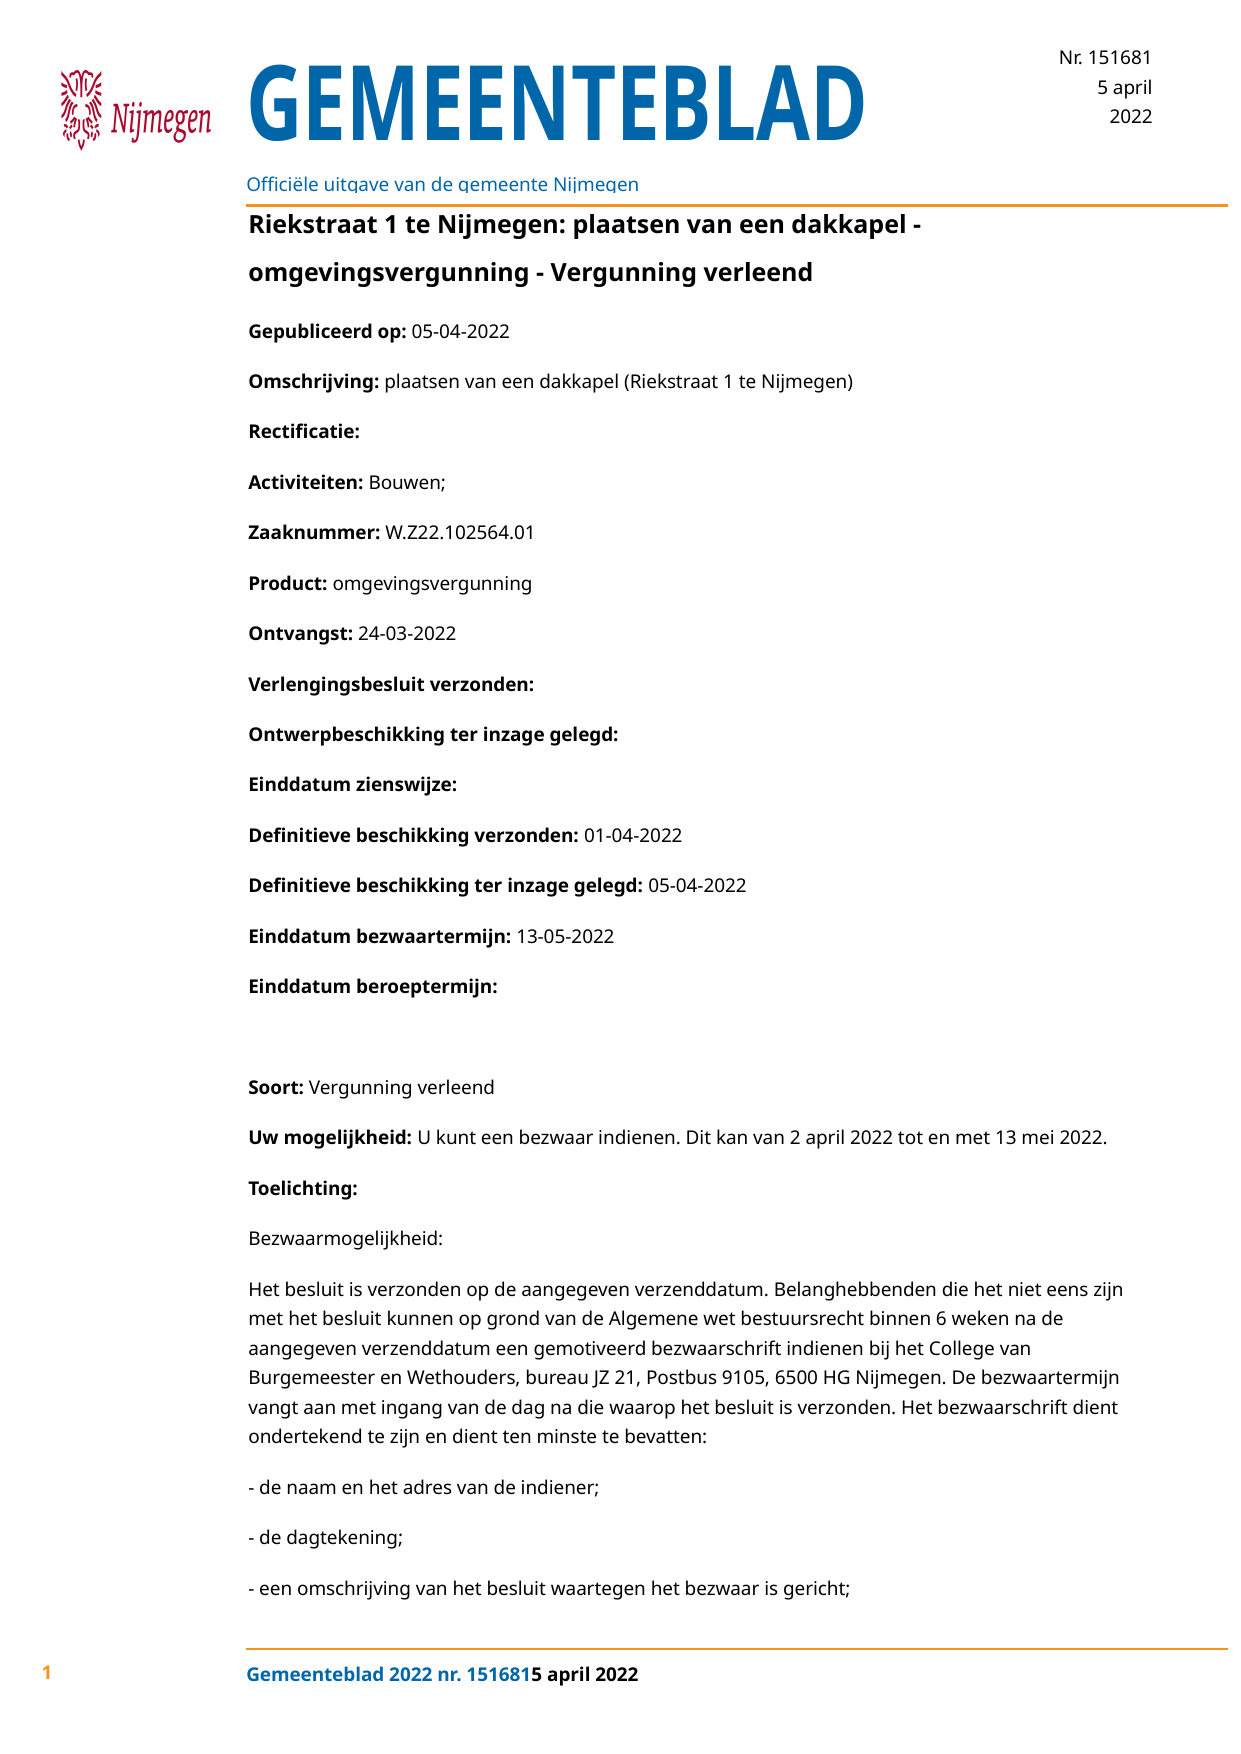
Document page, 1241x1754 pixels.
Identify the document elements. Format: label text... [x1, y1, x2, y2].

text Einddatum zienswijze: [248, 772, 1152, 797]
text Definitieve beschikking ter inzage gelegd: 05-04-2022 [248, 872, 1152, 898]
text Het besluit is verzonden op de aangegeven verzenddatum. Belanghebbenden die het niet eens zijn met het besluit kunnen op grond van de Algemene wet bestuursrecht binnen 6 weken na de aangegeven verzenddatum een gemotiveerd bezwaarschrift indienen bij het College van Burgemeester en Wethouders, bureau JZ 21, Postbus 9105, 6500 HG Nijmegen. De bezwaartermijn vangt aan met ingang van de dag na die waarop het besluit is verzonden. Het bezwaarschrift dient ondertekend te zijn en dient ten minste te bevatten: [248, 1276, 1152, 1449]
picture [41, 47, 231, 172]
text Definitieve beschikking verzonden: 01-04-2022 [248, 822, 1152, 848]
text - de dagtekening; [248, 1524, 1152, 1550]
text Verlengingsbesluit verzonden: [248, 671, 1152, 697]
text Einddatum bezwaartermijn: 13-05-2022 [248, 923, 1152, 949]
text - de naam en het adres van de indiener; [248, 1474, 1152, 1500]
text Activiteiten: Bouwen; [248, 469, 1152, 495]
text Rectificatie: [248, 419, 1152, 444]
text Ontvangst: 24-03-2022 [248, 620, 1152, 646]
text Gepubliceerd op: 05-04-2022 [248, 318, 1152, 344]
text Ontwerpbeschikking ter inzage gelegd: [248, 721, 1152, 747]
text Bezwaarmogelijkheid: [248, 1225, 1152, 1251]
text - een omschrijving van het besluit waartegen het bezwaar is gericht; [248, 1575, 1152, 1601]
text Toelichting: [248, 1175, 1152, 1201]
text Zaaknummer: W.Z22.102564.01 [248, 519, 1152, 545]
text Soort: Vergunning verleend [248, 1074, 1152, 1100]
text Uw mogelijkheid: U kunt een bezwaar indienen. Dit kan van 2 april 2022 tot en met 13 mei 2022. [248, 1124, 1152, 1150]
text Riekstraat 1 te Nijmegen: plaatsen van een dakkapel - omgevingsvergunning - Vergunning verleend [248, 207, 1152, 288]
text Omschrijving: plaatsen van een dakkapel (Riekstraat 1 te Nijmegen) [248, 368, 1152, 394]
text Einddatum beroeptermijn: [248, 973, 1152, 999]
text Product: omgevingsvergunning [248, 570, 1152, 596]
